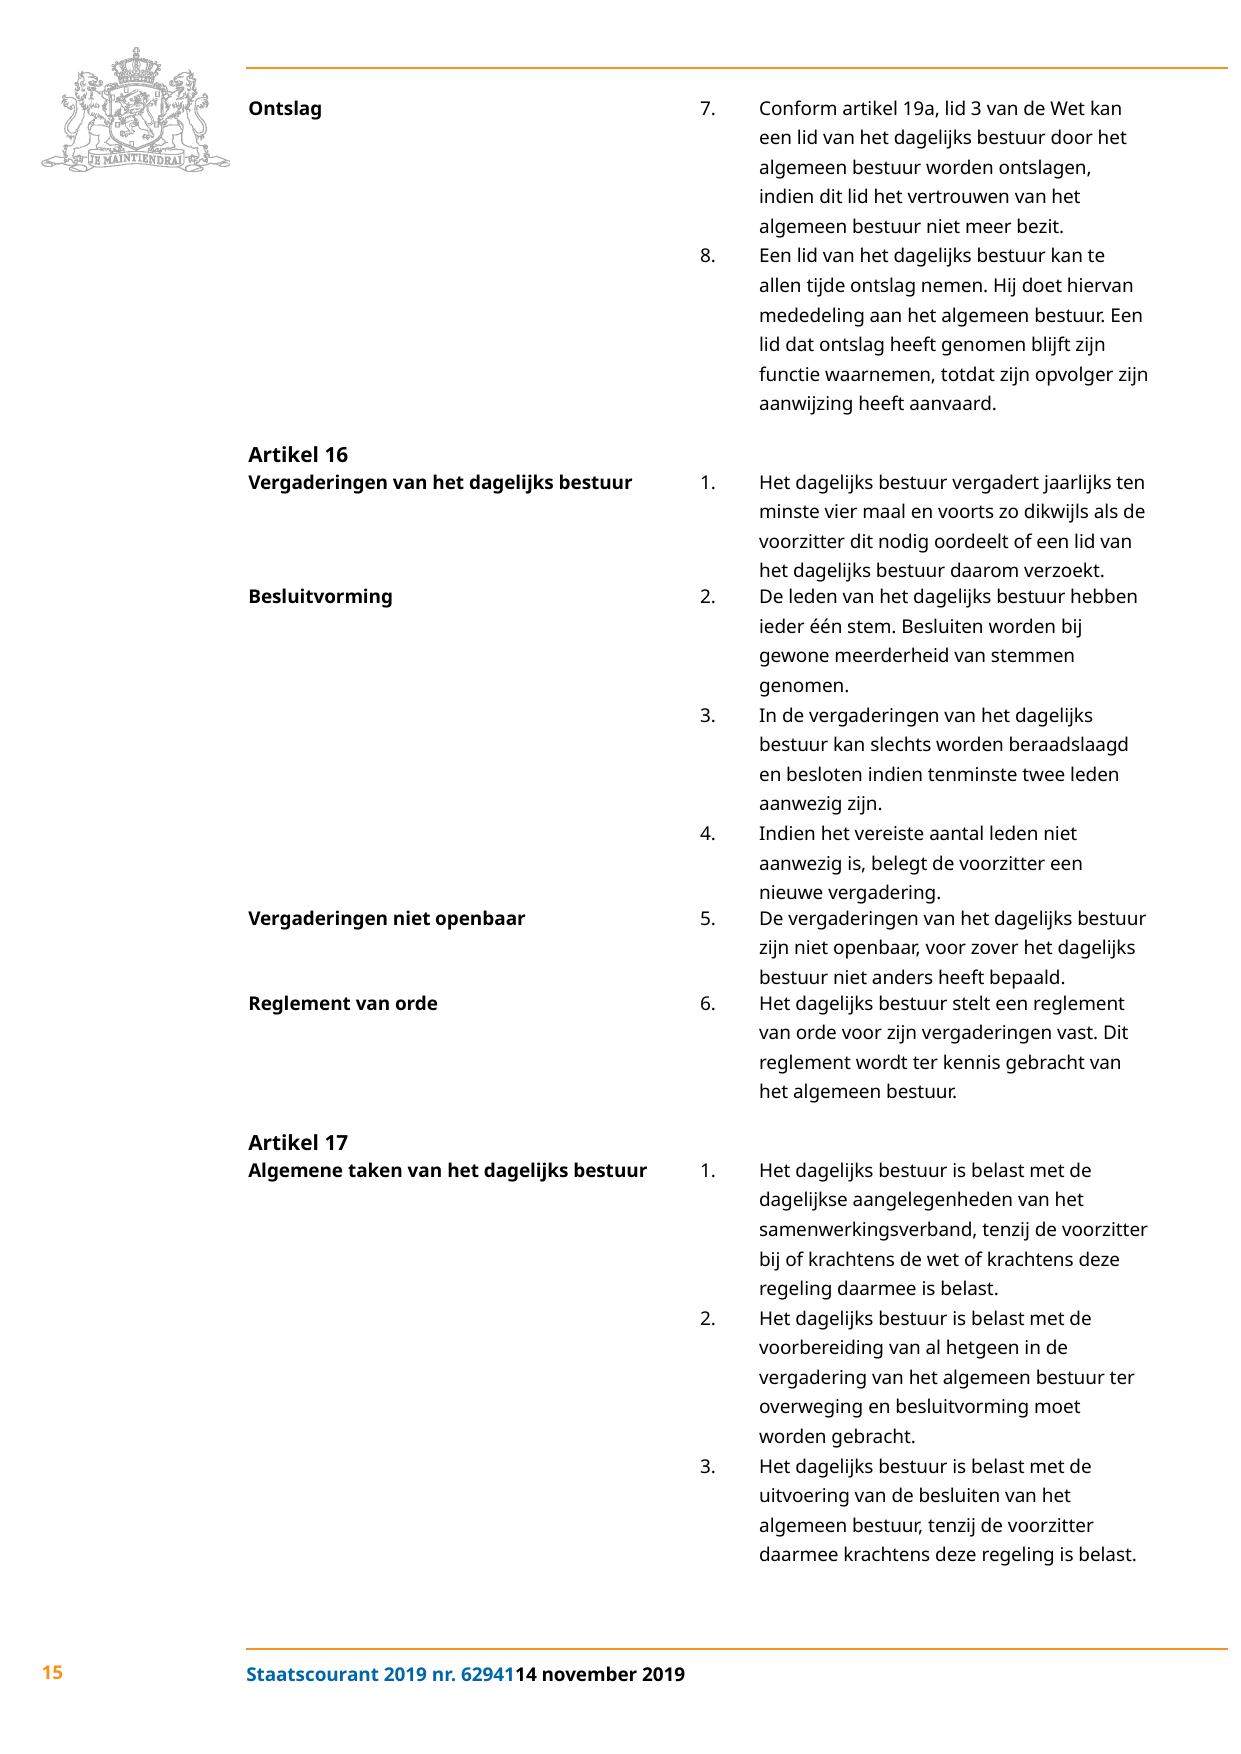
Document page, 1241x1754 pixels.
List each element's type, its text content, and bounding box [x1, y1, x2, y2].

table_cell Reglement van orde [248, 990, 700, 1104]
table_cell Ontslag [248, 95, 700, 416]
table_cell Besluitvorming [248, 584, 700, 905]
text Artikel 16 [248, 440, 1152, 469]
table_cell Het dagelijks bestuur stelt een reglement van orde voor zijn vergaderingen vast. Dit reglement wordt ter kennis gebracht van het algemeen bestuur. [700, 990, 1152, 1104]
text Artikel 17 [248, 1128, 1152, 1157]
table_cell De vergaderingen van het dagelijks bestuur zijn niet openbaar, voor zover het dagelijks bestuur niet anders heeft bepaald. [700, 905, 1152, 990]
table_header Het dagelijks bestuur is belast met de dagelijkse aangelegenheden van het samenwerkingsverband, tenzij de voorzitter bij of krachtens de wet of krachtens deze regeling daarmee is belast. Het dagelijks bestuur is belast met de voorbereiding van al hetgeen in de vergadering van het algemeen bestuur ter overweging en besluitvorming moet worden gebracht. Het dagelijks bestuur is belast met de uitvoering van de besluiten van het algemeen bestuur, tenzij de voorzitter daarmee krachtens deze regeling is belast. [700, 1157, 1152, 1567]
table_cell De leden van het dagelijks bestuur hebben ieder één stem. Besluiten worden bij gewone meerderheid van stemmen genomen. In de vergaderingen van het dagelijks bestuur kan slechts worden beraadslaagd en besloten indien tenminste twee leden aanwezig zijn. Indien het vereiste aantal leden niet aanwezig is, belegt de voorzitter een nieuwe vergadering. [700, 584, 1152, 905]
table_header Het dagelijks bestuur vergadert jaarlijks ten minste vier maal en voorts zo dikwijls als de voorzitter dit nodig oordeelt of een lid van het dagelijks bestuur daarom verzoekt. [700, 469, 1152, 583]
table_cell Vergaderingen niet openbaar [248, 905, 700, 990]
picture [41, 47, 231, 172]
table_header Vergaderingen van het dagelijks bestuur [248, 469, 700, 583]
table_cell Conform artikel 19a, lid 3 van de Wet kan een lid van het dagelijks bestuur door het algemeen bestuur worden ontslagen, indien dit lid het vertrouwen van het algemeen bestuur niet meer bezit. Een lid van het dagelijks bestuur kan te allen tijde ontslag nemen. Hij doet hiervan mededeling aan het algemeen bestuur. Een lid dat ontslag heeft genomen blijft zijn functie waarnemen, totdat zijn opvolger zijn aanwijzing heeft aanvaard. [700, 95, 1152, 416]
table_header Algemene taken van het dagelijks bestuur [248, 1157, 700, 1567]
